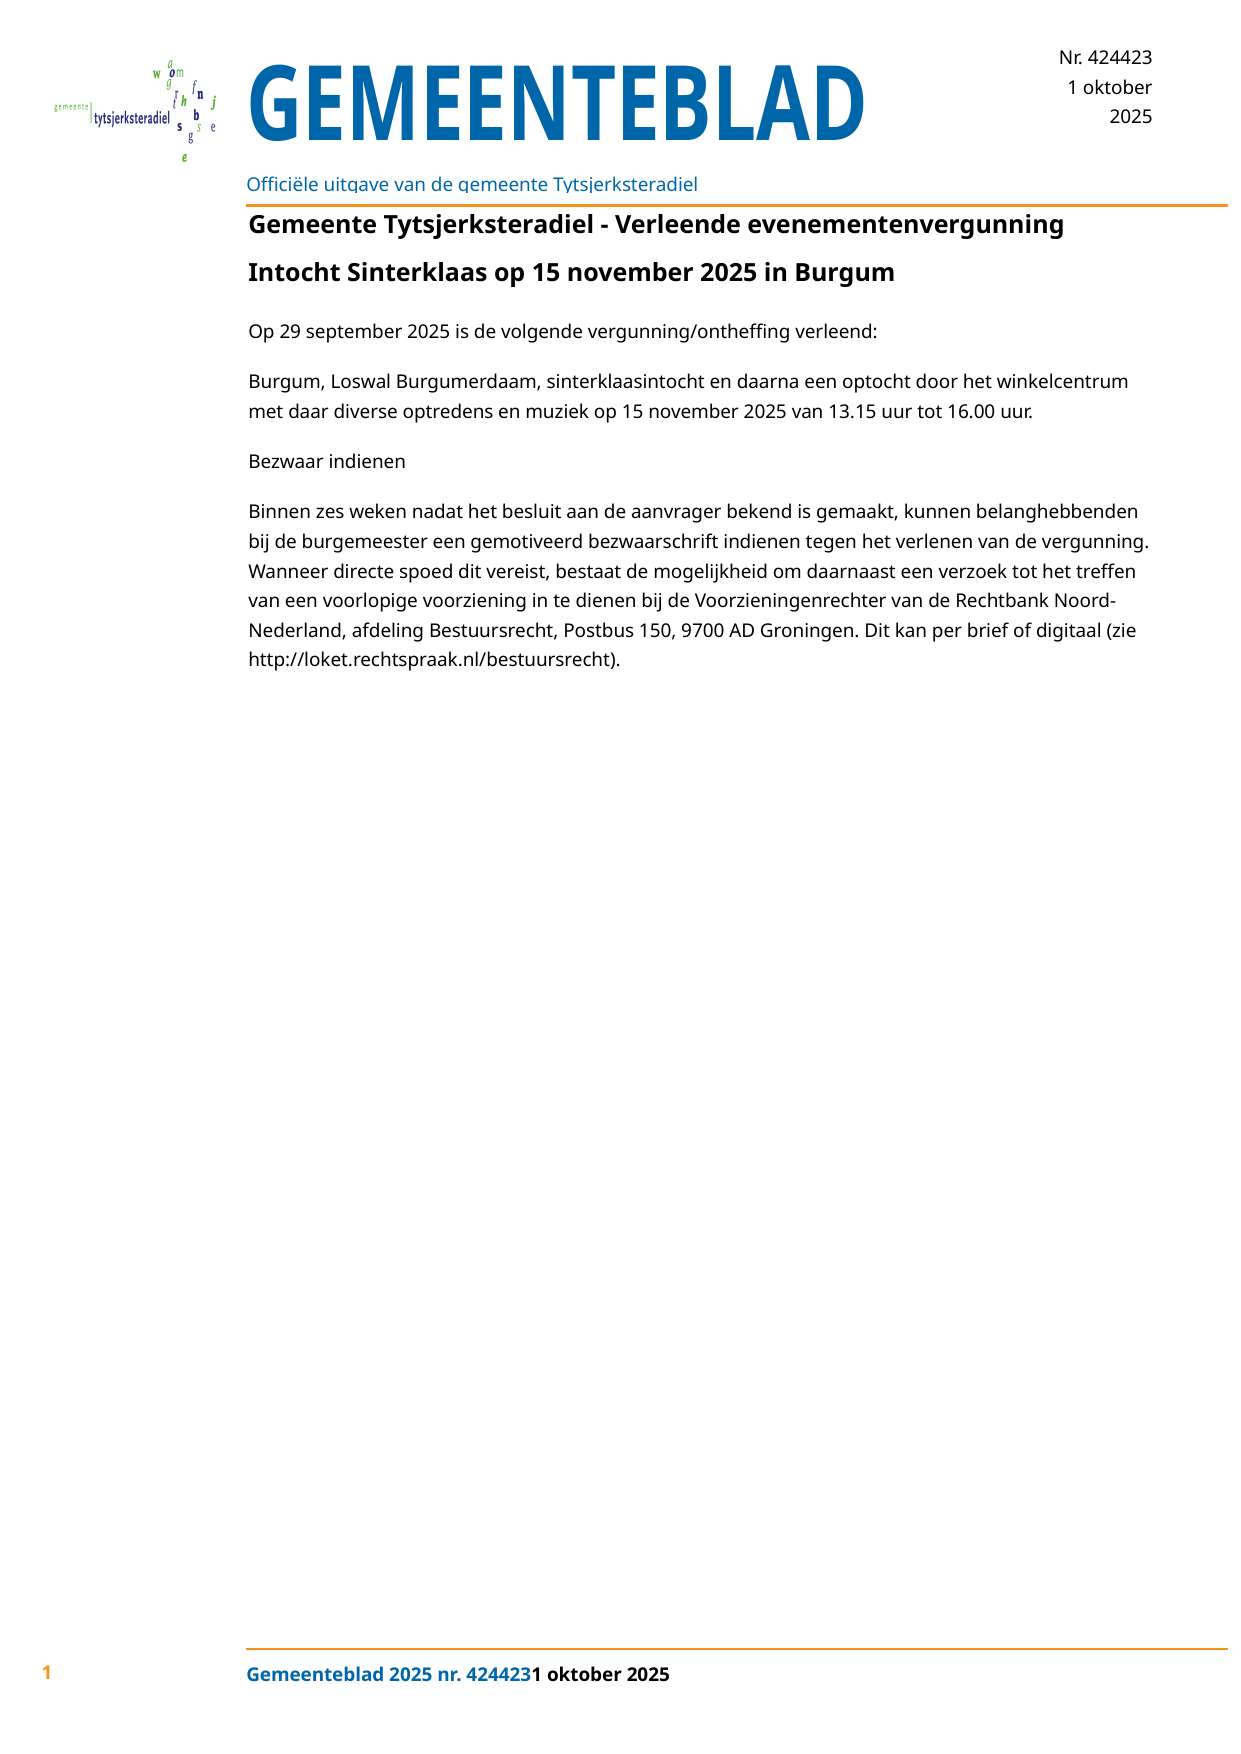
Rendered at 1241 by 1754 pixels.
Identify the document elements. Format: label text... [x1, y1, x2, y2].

text Bezwaar indienen [248, 448, 1152, 474]
text Gemeente Tytsjerksteradiel - Verleende evenementenvergunning Intocht Sinterklaas op 15 november 2025 in Burgum [248, 207, 1152, 288]
text Binnen zes weken nadat het besluit aan de aanvrager bekend is gemaakt, kunnen belanghebbenden bij de burgemeester een gemotiveerd bezwaarschrift indienen tegen het verlenen van de vergunning. Wanneer directe spoed dit vereist, bestaat de mogelijkheid om daarnaast een verzoek tot het treffen van een voorlopige voorziening in te dienen bij de Voorzieningenrechter van de Rechtbank Noord-Nederland, afdeling Bestuursrecht, Postbus 150, 9700 AD Groningen. Dit kan per brief of digitaal (zie http://loket.rechtspraak.nl/bestuursrecht). [248, 499, 1152, 672]
text Burgum, Loswal Burgumerdaam, sinterklaasintocht en daarna een optocht door het winkelcentrum met daar diverse optredens en muziek op 15 november 2025 van 13.15 uur tot 16.00 uur. [248, 368, 1152, 424]
text Op 29 september 2025 is de volgende vergunning/ontheffing verleend: [248, 318, 1152, 344]
picture [41, 47, 231, 172]
